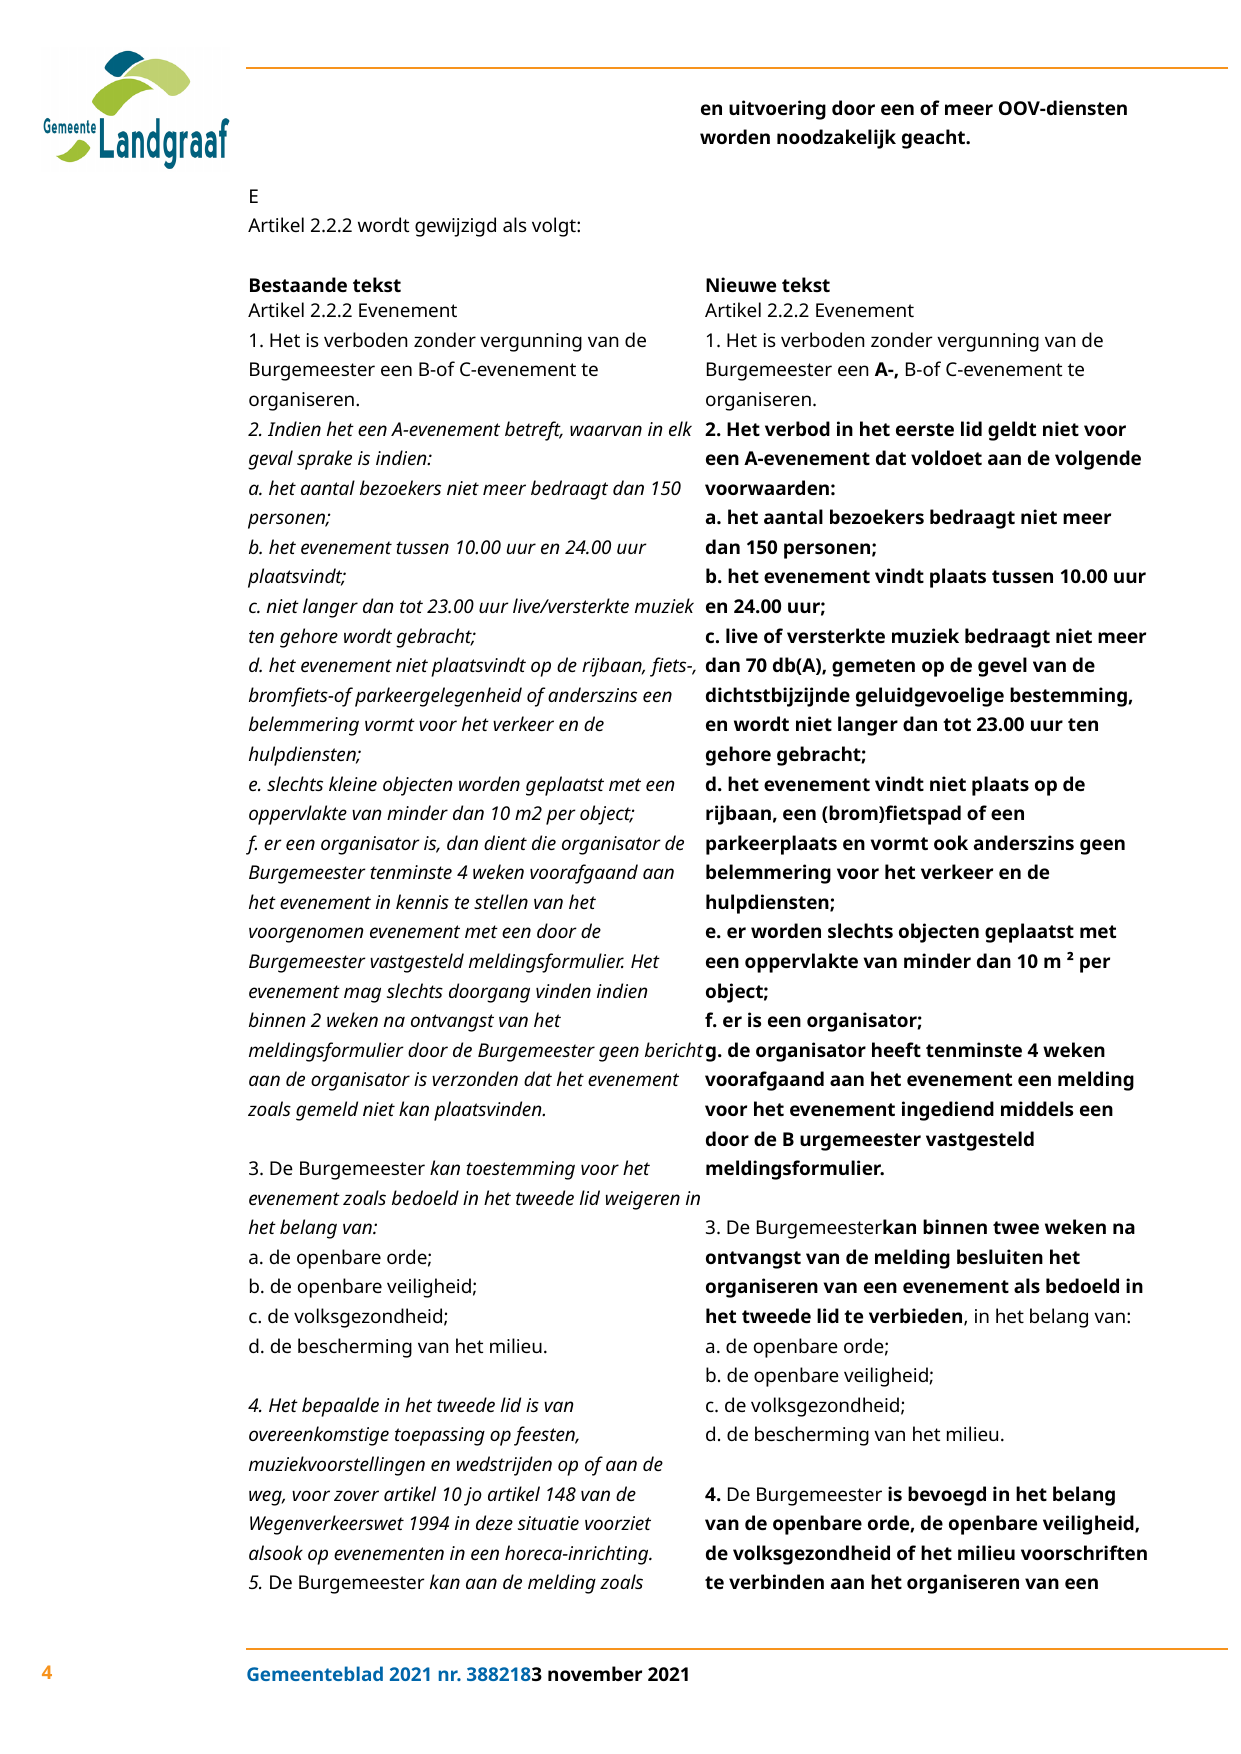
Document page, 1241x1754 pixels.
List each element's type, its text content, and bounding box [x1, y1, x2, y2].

table_cell en uitvoering door een of meer OOV-diensten worden noodzakelijk geacht. [700, 95, 1152, 150]
text Artikel 2.2.2 wordt gewijzigd als volgt: [248, 212, 1152, 238]
table_header Nieuwe tekst [705, 272, 1152, 297]
text E [248, 183, 1152, 209]
table_cell Artikel 2.2.2 Evenement 1. Het is verboden zonder vergunning van de Burgemeester een A-, B-of C-evenement te organiseren. 2. Het verbod in het eerste lid geldt niet voor een A-evenement dat voldoet aan de volgende voorwaarden: a. het aantal bezoekers bedraagt niet meer dan 150 personen; b. het evenement vindt plaats tussen 10.00 uur en 24.00 uur; c. live of versterkte muziek bedraagt niet meer dan 70 db(A), gemeten op de gevel van de dichtstbijzijnde geluidgevoelige bestemming, en wordt niet langer dan tot 23.00 uur ten gehore gebracht; d. het evenement vindt niet plaats op de rijbaan, een (brom)fietspad of een parkeerplaats en vormt ook anderszins geen belemmering voor het verkeer en de hulpdiensten; e. er worden slechts objecten geplaatst met een oppervlakte van minder dan 10 m ² per object; f. er is een organisator; g. de organisator heeft tenminste 4 weken voorafgaand aan het evenement een melding voor het evenement ingediend middels een door de B urgemeester vastgesteld meldingsformulier. 3. De Burgemeesterkan binnen twee weken na ontvangst van de melding besluiten het organiseren van een evenement als bedoeld in het tweede lid te verbieden, in het belang van: a. de openbare orde; b. de openbare veiligheid; c. de volksgezondheid; d. de bescherming van het milieu. 4. De Burgemeester is bevoegd in het belang van de openbare orde, de openbare veiligheid, de volksgezondheid of het milieu voorschriften te verbinden aan het organiseren van een [705, 298, 1152, 1595]
table_header Bestaande tekst [248, 272, 705, 297]
table_cell Artikel 2.2.2 Evenement 1. Het is verboden zonder vergunning van de Burgemeester een B-of C-evenement te organiseren. 2. Indien het een A-evenement betreft, waarvan in elk geval sprake is indien: a. het aantal bezoekers niet meer bedraagt dan 150 personen; b. het evenement tussen 10.00 uur en 24.00 uur plaatsvindt; c. niet langer dan tot 23.00 uur live/versterkte muziek ten gehore wordt gebracht; d. het evenement niet plaatsvindt op de rijbaan, fiets-, bromfiets-of parkeergelegenheid of anderszins een belemmering vormt voor het verkeer en de hulpdiensten; e. slechts kleine objecten worden geplaatst met een oppervlakte van minder dan 10 m2 per object; f. er een organisator is, dan dient die organisator de Burgemeester tenminste 4 weken voorafgaand aan het evenement in kennis te stellen van het voorgenomen evenement met een door de Burgemeester vastgesteld meldingsformulier. Het evenement mag slechts doorgang vinden indien binnen 2 weken na ontvangst van het meldingsformulier door de Burgemeester geen bericht aan de organisator is verzonden dat het evenement zoals gemeld niet kan plaatsvinden. 3. De Burgemeester kan toestemming voor het evenement zoals bedoeld in het tweede lid weigeren in het belang van: a. de openbare orde; b. de openbare veiligheid; c. de volksgezondheid; d. de bescherming van het milieu. 4. Het bepaalde in het tweede lid is van overeenkomstige toepassing op feesten, muziekvoorstellingen en wedstrijden op of aan de weg, voor zover artikel 10 jo artikel 148 van de Wegenverkeerswet 1994 in deze situatie voorziet alsook op evenementen in een horeca-inrichting. 5. De Burgemeester kan aan de melding zoals [248, 298, 705, 1595]
picture [41, 47, 231, 172]
